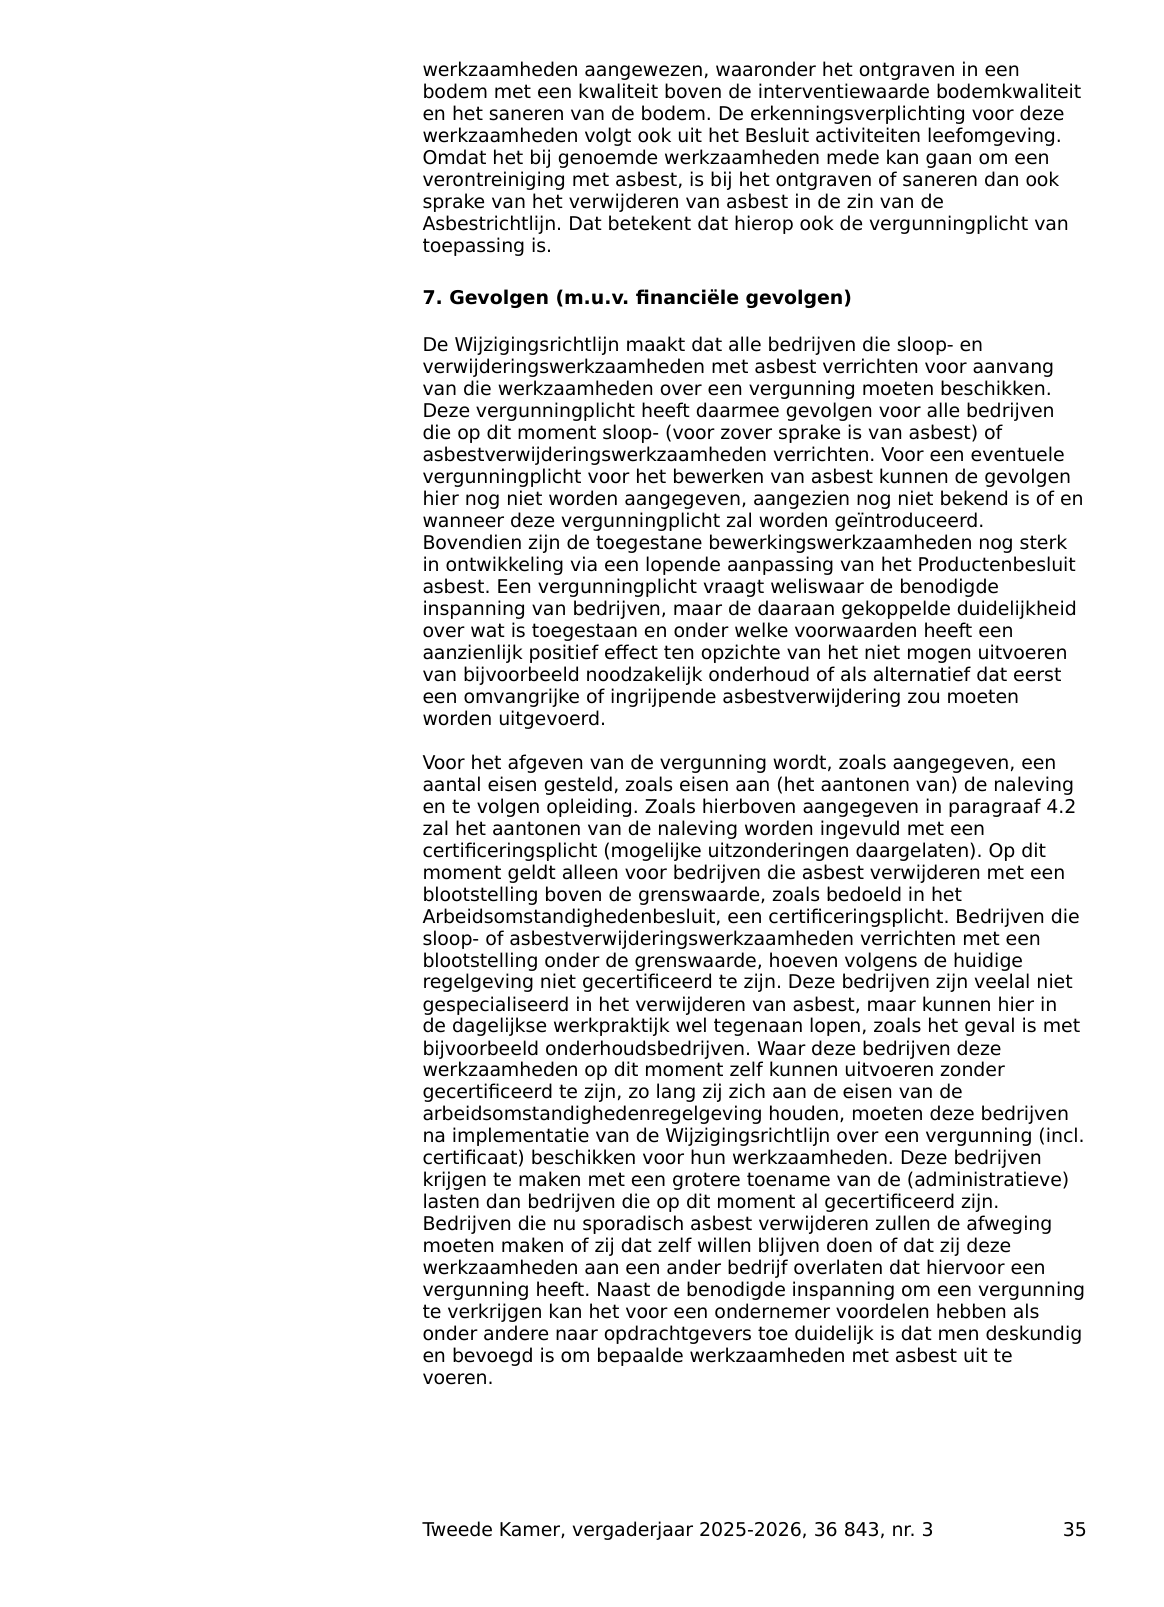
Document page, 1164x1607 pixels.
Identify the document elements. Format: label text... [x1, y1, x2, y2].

subtitle 7. Gevolgen (m.u.v. financiële gevolgen) [422, 287, 1087, 309]
text Voor het afgeven van de vergunning wordt, zoals aangegeven, een aantal eisen gesteld, zoals eisen aan (het aantonen van) de naleving en te volgen opleiding. Zoals hierboven aangegeven in paragraaf 4.2 zal het aantonen van de naleving worden ingevuld met een certificeringsplicht (mogelijke uitzonderingen daargelaten). Op dit moment geldt alleen voor bedrijven die asbest verwijderen met een blootstelling boven de grenswaarde, zoals bedoeld in het Arbeidsomstandighedenbesluit, een certificeringsplicht. Bedrijven die sloop- of asbestverwijderingswerkzaamheden verrichten met een blootstelling onder de grenswaarde, hoeven volgens de huidige regelgeving niet gecertificeerd te zijn. Deze bedrijven zijn veelal niet gespecialiseerd in het verwijderen van asbest, maar kunnen hier in de dagelijkse werkpraktijk wel tegenaan lopen, zoals het geval is met bijvoorbeeld onderhoudsbedrijven. Waar deze bedrijven deze werkzaamheden op dit moment zelf kunnen uitvoeren zonder gecertificeerd te zijn, zo lang zij zich aan de eisen van de arbeidsomstandighedenregelgeving houden, moeten deze bedrijven na implementatie van de Wijzigingsrichtlijn over een vergunning (incl. certificaat) beschikken voor hun werkzaamheden. Deze bedrijven krijgen te maken met een grotere toename van de (administratieve) lasten dan bedrijven die op dit moment al gecertificeerd zijn. Bedrijven die nu sporadisch asbest verwijderen zullen de afweging moeten maken of zij dat zelf willen blijven doen of dat zij deze werkzaamheden aan een ander bedrijf overlaten dat hiervoor een vergunning heeft. Naast de benodigde inspanning om een vergunning te verkrijgen kan het voor een ondernemer voordelen hebben als onder andere naar opdrachtgevers toe duidelijk is dat men deskundig en bevoegd is om bepaalde werkzaamheden met asbest uit te voeren. [422, 752, 1087, 1389]
text De Wijzigingsrichtlijn maakt dat alle bedrijven die sloop- en verwijderingswerkzaamheden met asbest verrichten voor aanvang van die werkzaamheden over een vergunning moeten beschikken. Deze vergunningplicht heeft daarmee gevolgen voor alle bedrijven die op dit moment sloop- (voor zover sprake is van asbest) of asbestverwijderingswerkzaamheden verrichten. Voor een eventuele vergunningplicht voor het bewerken van asbest kunnen de gevolgen hier nog niet worden aangegeven, aangezien nog niet bekend is of en wanneer deze vergunningplicht zal worden geïntroduceerd. Bovendien zijn de toegestane bewerkingswerkzaamheden nog sterk in ontwikkeling via een lopende aanpassing van het Productenbesluit asbest. Een vergunningplicht vraagt weliswaar de benodigde inspanning van bedrijven, maar de daaraan gekoppelde duidelijkheid over wat is toegestaan en onder welke voorwaarden heeft een aanzienlijk positief effect ten opzichte van het niet mogen uitvoeren van bijvoorbeeld noodzakelijk onderhoud of als alternatief dat eerst een omvangrijke of ingrijpende asbestverwijdering zou moeten worden uitgevoerd. [422, 334, 1087, 729]
text werkzaamheden aangewezen, waaronder het ontgraven in een bodem met een kwaliteit boven de interventiewaarde bodemkwaliteit en het saneren van de bodem. De erkenningsverplichting voor deze werkzaamheden volgt ook uit het Besluit activiteiten leefomgeving. Omdat het bij genoemde werkzaamheden mede kan gaan om een verontreiniging met asbest, is bij het ontgraven of saneren dan ook sprake van het verwijderen van asbest in de zin van de Asbestrichtlijn. Dat betekent dat hierop ook de vergunningplicht van toepassing is. [422, 59, 1087, 257]
